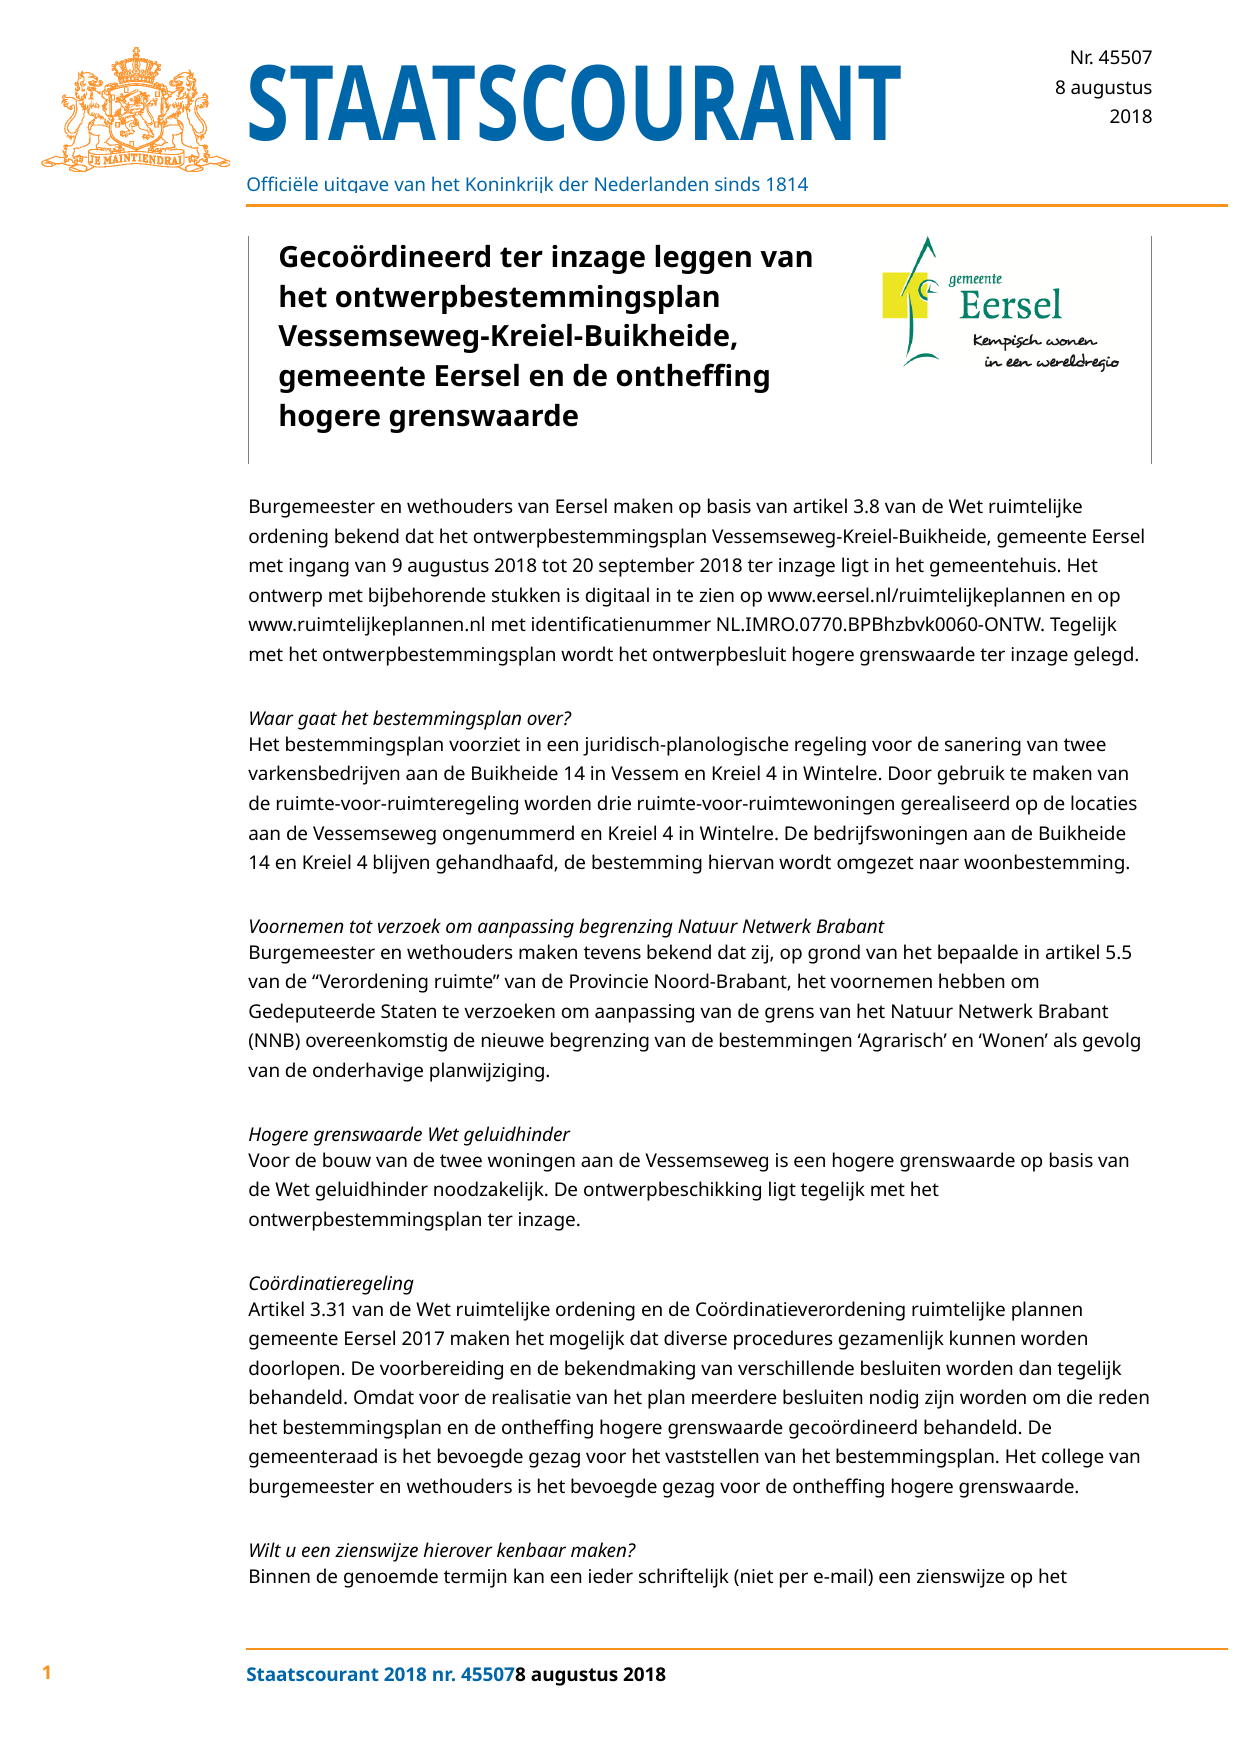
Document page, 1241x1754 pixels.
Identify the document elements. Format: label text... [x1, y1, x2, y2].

text Wilt u een zienswijze hierover kenbaar maken? [248, 1537, 1152, 1563]
picture [41, 47, 231, 172]
text Voor de bouw van de twee woningen aan de Vessemseweg is een hogere grenswaarde op basis van de Wet geluidhinder noodzakelijk. De ontwerpbeschikking ligt tegelijk met het ontwerpbestemmingsplan ter inzage. [248, 1147, 1152, 1232]
text Burgemeester en wethouders maken tevens bekend dat zij, op grond van het bepaalde in artikel 5.5 van de “Verordening ruimte” van de Provincie Noord-Brabant, het voornemen hebben om Gedeputeerde Staten te verzoeken om aanpassing van de grens van het Natuur Netwerk Brabant (NNB) overeenkomstig de nieuwe begrenzing van de bestemmingen ‘Agrarisch’ en ‘Wonen’ als gevolg van de onderhavige planwijziging. [248, 939, 1152, 1083]
text Het bestemmingsplan voorziet in een juridisch-planologische regeling voor de sanering van twee varkensbedrijven aan de Buikheide 14 in Vessem en Kreiel 4 in Wintelre. Door gebruik te maken van de ruimte-voor-ruimteregeling worden drie ruimte-voor-ruimtewoningen gerealiseerd op de locaties aan de Vessemseweg ongenummerd en Kreiel 4 in Wintelre. De bedrijfswoningen aan de Buikheide 14 en Kreiel 4 blijven gehandhaafd, de bestemming hiervan wordt omgezet naar woonbestemming. [248, 731, 1152, 875]
text Waar gaat het bestemmingsplan over? [248, 705, 1152, 731]
table_header Gecoördineerd ter inzage leggen van het ontwerpbestemmingsplan Vessemseweg-Kreiel-Buikheide, gemeente Eersel en de ontheffing hogere grenswaarde [249, 236, 850, 464]
text Coördinatieregeling [248, 1270, 1152, 1296]
text Artikel 3.31 van de Wet ruimtelijke ordening en de Coördinatieverordening ruimtelijke plannen gemeente Eersel 2017 maken het mogelijk dat diverse procedures gezamenlijk kunnen worden doorlopen. De voorbereiding en de bekendmaking van verschillende besluiten worden dan tegelijk behandeld. Omdat voor de realisatie van het plan meerdere besluiten nodig zijn worden om die reden het bestemmingsplan en de ontheffing hogere grenswaarde gecoördineerd behandeld. De gemeenteraad is het bevoegde gezag voor het vaststellen van het bestemmingsplan. Het college van burgemeester en wethouders is het bevoegde gezag voor de ontheffing hogere grenswaarde. [248, 1296, 1152, 1499]
text Hogere grenswaarde Wet geluidhinder [248, 1121, 1152, 1147]
picture [882, 236, 1119, 372]
text Burgemeester en wethouders van Eersel maken op basis van artikel 3.8 van de Wet ruimtelijke ordening bekend dat het ontwerpbestemmingsplan Vessemseweg-Kreiel-Buikheide, gemeente Eersel met ingang van 9 augustus 2018 tot 20 september 2018 ter inzage ligt in het gemeentehuis. Het ontwerp met bijbehorende stukken is digitaal in te zien op www.eersel.nl/ruimtelijkeplannen en op www.ruimtelijkeplannen.nl met identificatienummer NL.IMRO.0770.BPBhzbvk0060-ONTW. Tegelijk met het ontwerpbestemmingsplan wordt het ontwerpbesluit hogere grenswaarde ter inzage gelegd. [248, 493, 1152, 667]
table_header [850, 236, 1151, 464]
text Voornemen tot verzoek om aanpassing begrenzing Natuur Netwerk Brabant [248, 913, 1152, 939]
text Binnen de genoemde termijn kan een ieder schriftelijk (niet per e-mail) een zienswijze op het [248, 1563, 1152, 1589]
